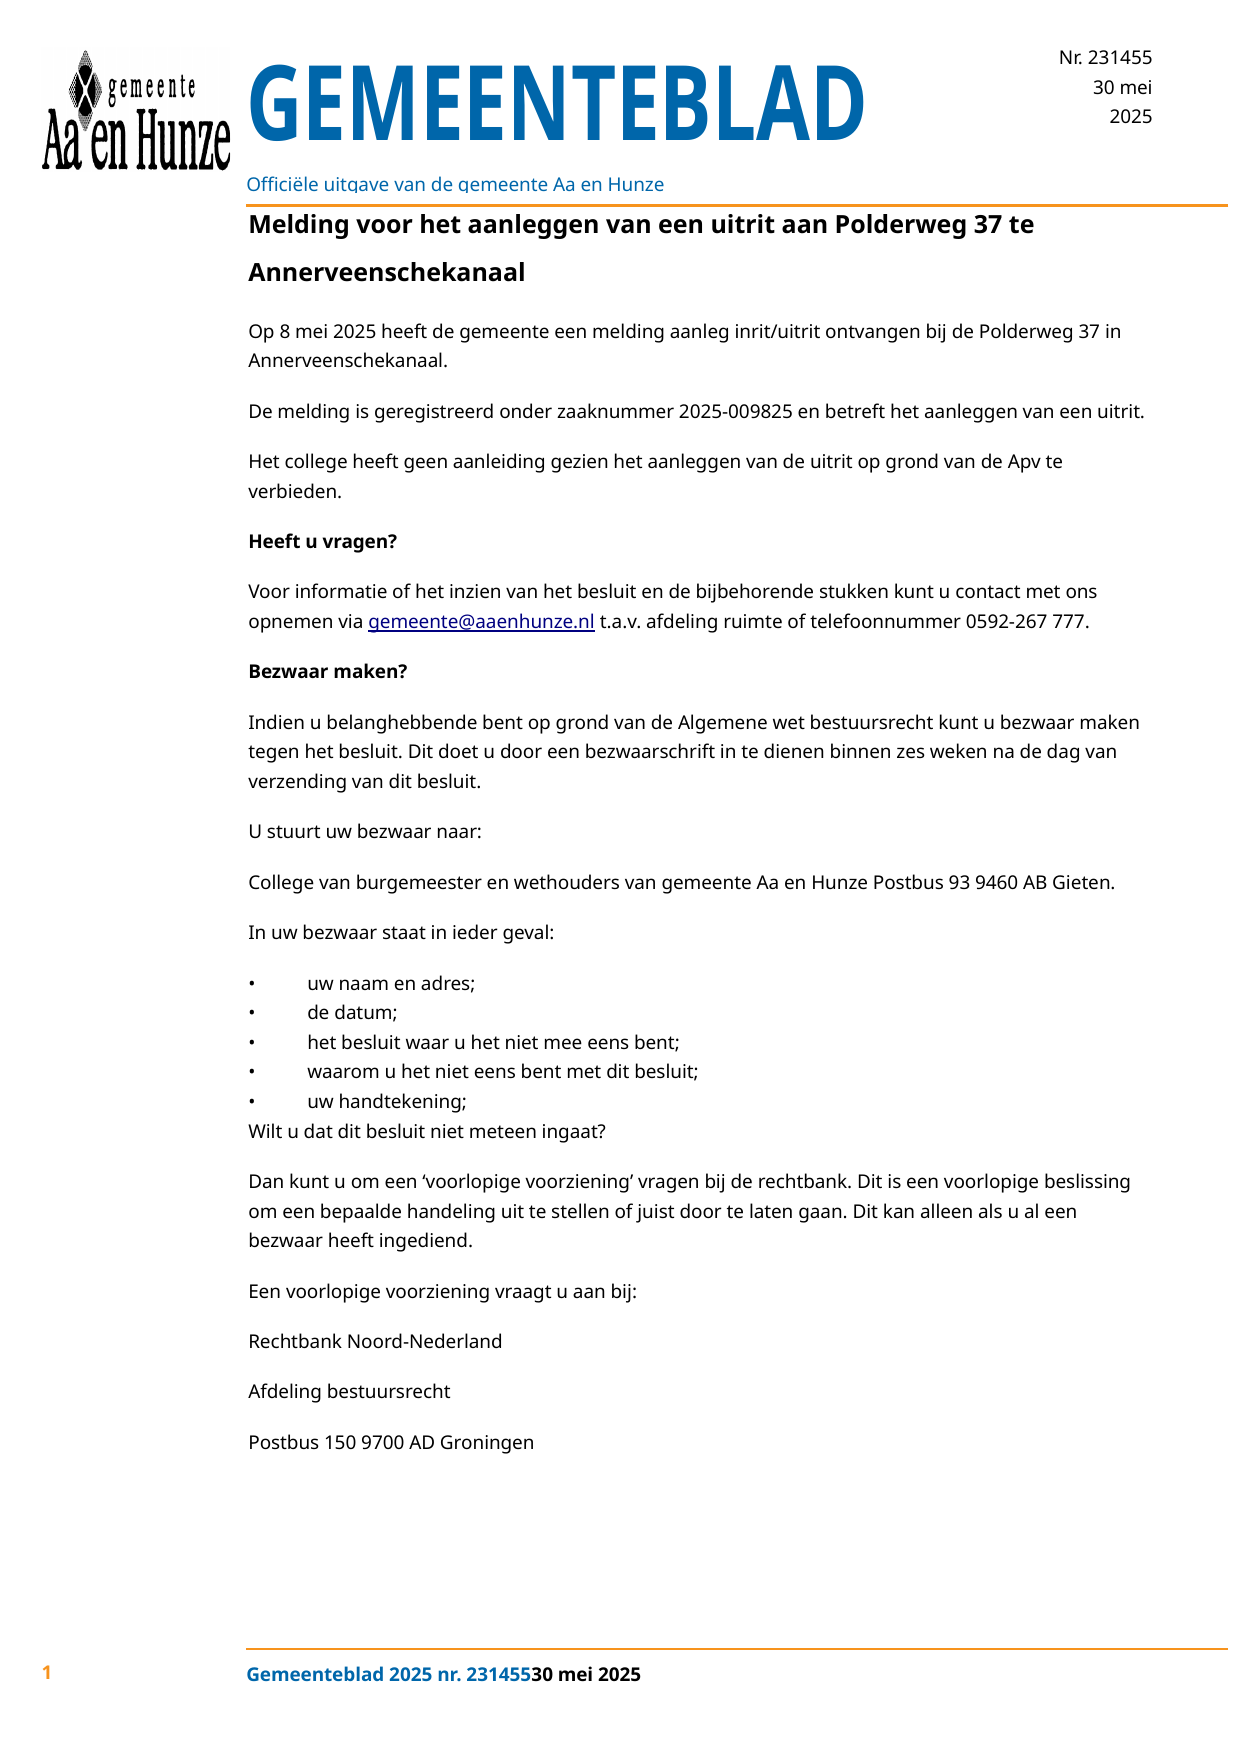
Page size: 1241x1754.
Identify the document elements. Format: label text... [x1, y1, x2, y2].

list de datum; [248, 999, 1152, 1025]
text Dan kunt u om een ‘voorlopige voorziening’ vragen bij de rechtbank. Dit is een voorlopige beslissing om een bepaalde handeling uit te stellen of juist door te laten gaan. Dit kan alleen als u al een bezwaar heeft ingediend. [248, 1168, 1152, 1253]
list uw naam en adres; [248, 970, 1152, 996]
picture [41, 47, 231, 172]
text Wilt u dat dit besluit niet meteen ingaat? [248, 1118, 1152, 1144]
text Het college heeft geen aanleiding gezien het aanleggen van de uitrit op grond van de Apv te verbieden. [248, 448, 1152, 504]
text Melding voor het aanleggen van een uitrit aan Polderweg 37 te Annerveenschekanaal [248, 207, 1152, 288]
list het besluit waar u het niet mee eens bent; [248, 1029, 1152, 1055]
text Voor informatie of het inzien van het besluit en de bijbehorende stukken kunt u contact met ons opnemen via gemeente@aaenhunze.nl t.a.v. afdeling ruimte of telefoonnummer 0592-267 777. [248, 579, 1152, 634]
list waarom u het niet eens bent met dit besluit; [248, 1059, 1152, 1084]
text Rechtbank Noord-Nederland [248, 1328, 1152, 1354]
text Postbus 150 9700 AD Groningen [248, 1429, 1152, 1455]
text Indien u belanghebbende bent op grond van de Algemene wet bestuursrecht kunt u bezwaar maken tegen het besluit. Dit doet u door een bezwaarschrift in te dienen binnen zes weken na de dag van verzending van dit besluit. [248, 709, 1152, 794]
text Bezwaar maken? [248, 659, 1152, 684]
text Heeft u vragen? [248, 528, 1152, 554]
text College van burgemeester en wethouders van gemeente Aa en Hunze Postbus 93 9460 AB Gieten. [248, 869, 1152, 895]
text U stuurt uw bezwaar naar: [248, 819, 1152, 844]
text Een voorlopige voorziening vraagt u aan bij: [248, 1278, 1152, 1304]
list uw handtekening; [248, 1088, 1152, 1114]
text De melding is geregistreerd onder zaaknummer 2025-009825 en betreft het aanleggen van een uitrit. [248, 398, 1152, 424]
text Op 8 mei 2025 heeft de gemeente een melding aanleg inrit/uitrit ontvangen bij de Polderweg 37 in Annerveenschekanaal. [248, 318, 1152, 373]
text Afdeling bestuursrecht [248, 1379, 1152, 1404]
text In uw bezwaar staat in ieder geval: [248, 919, 1152, 945]
